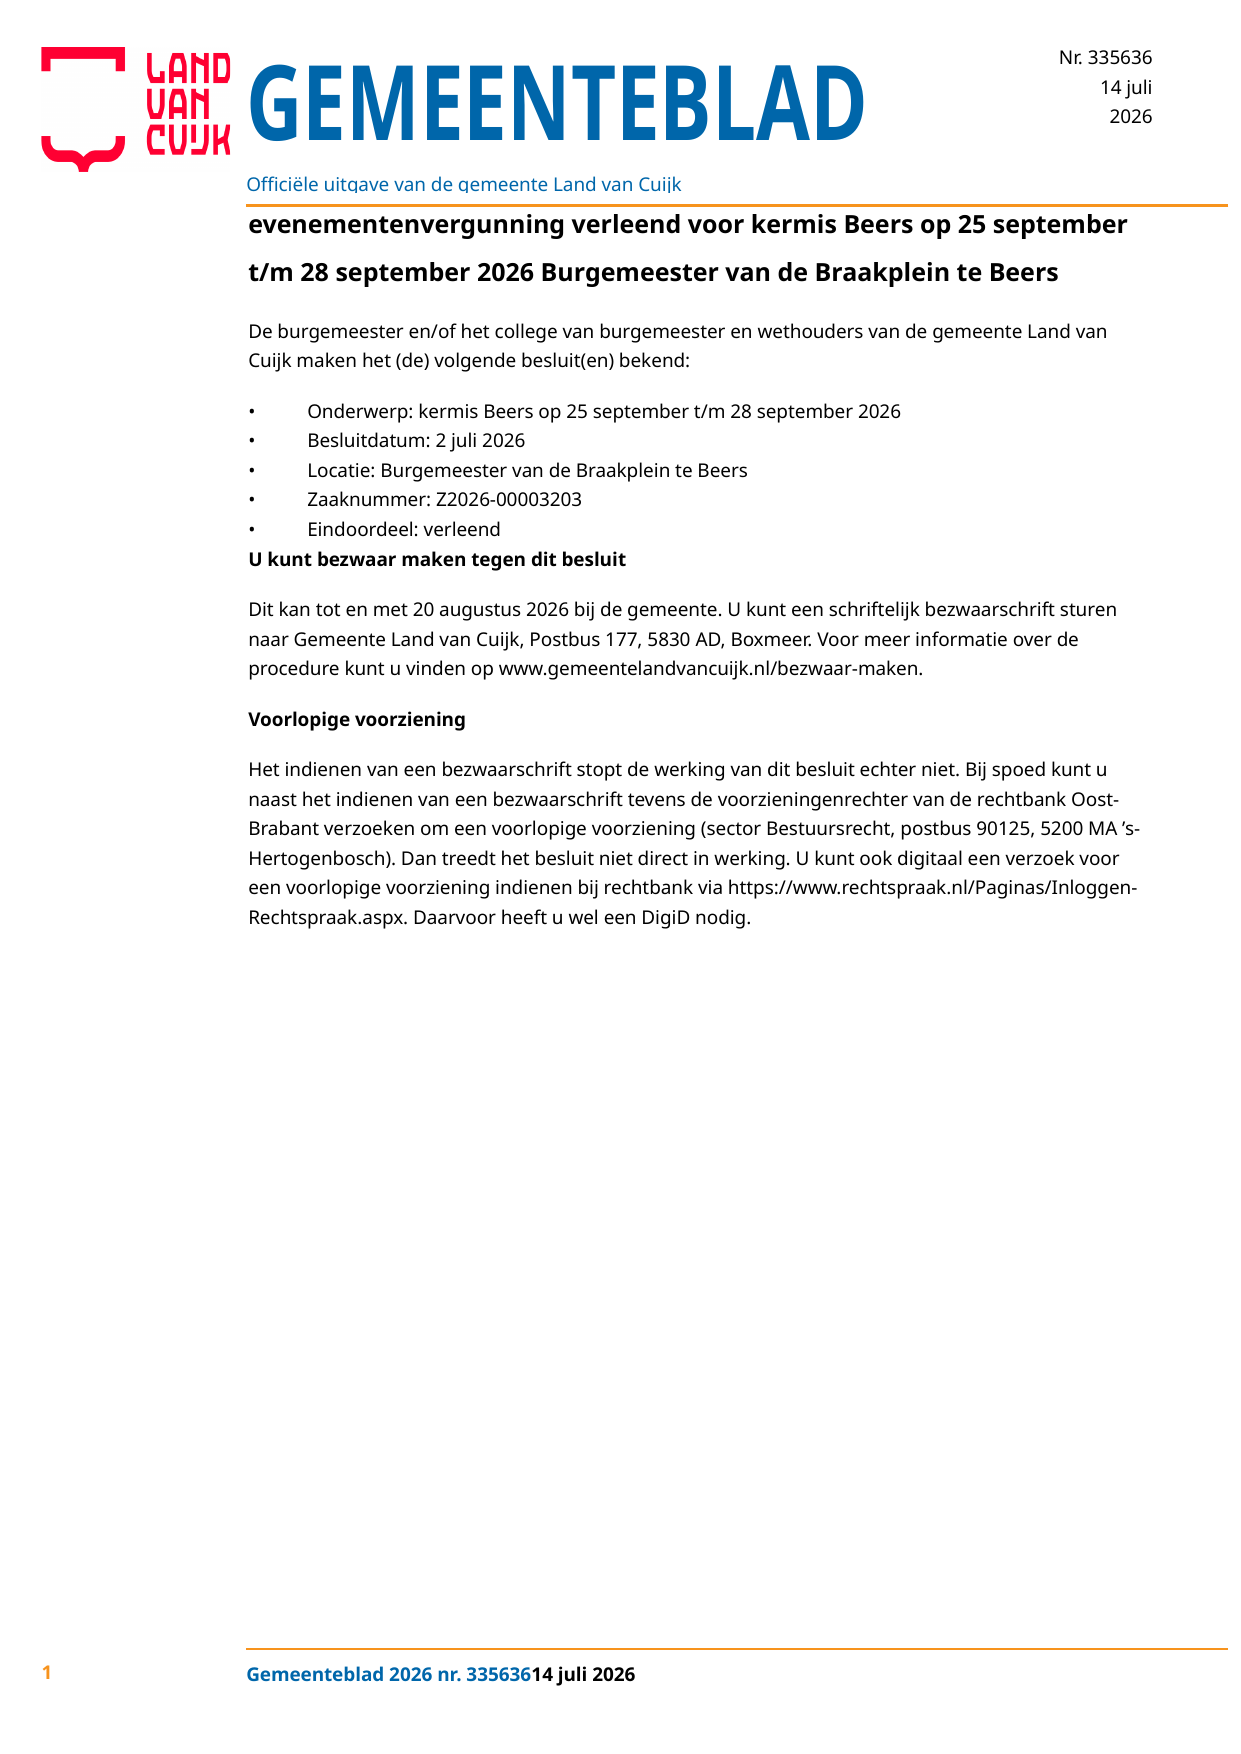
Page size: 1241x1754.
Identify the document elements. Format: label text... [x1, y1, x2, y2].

list Zaaknummer: Z2026-00003203 [248, 487, 1152, 512]
picture [41, 47, 231, 172]
text U kunt bezwaar maken tegen dit besluit [248, 546, 1152, 572]
list Eindoordeel: verleend [248, 516, 1152, 542]
list Onderwerp: kermis Beers op 25 september t/m 28 september 2026 [248, 398, 1152, 424]
text Het indienen van een bezwaarschrift stopt de werking van dit besluit echter niet. Bij spoed kunt u naast het indienen van een bezwaarschrift tevens de voorzieningenrechter van de rechtbank Oost-Brabant verzoeken om een voorlopige voorziening (sector Bestuursrecht, postbus 90125, 5200 MA ’s-Hertogenbosch). Dan treedt het besluit niet direct in werking. U kunt ook digitaal een verzoek voor een voorlopige voorziening indienen bij rechtbank via https://www.rechtspraak.nl/Paginas/Inloggen-Rechtspraak.aspx. Daarvoor heeft u wel een DigiD nodig. [248, 756, 1152, 930]
text Dit kan tot en met 20 augustus 2026 bij de gemeente. U kunt een schriftelijk bezwaarschrift sturen naar Gemeente Land van Cuijk, Postbus 177, 5830 AD, Boxmeer. Voor meer informatie over de procedure kunt u vinden op www.gemeentelandvancuijk.nl/bezwaar-maken. [248, 596, 1152, 681]
text De burgemeester en/of het college van burgemeester en wethouders van de gemeente Land van Cuijk maken het (de) volgende besluit(en) bekend: [248, 318, 1152, 373]
list Besluitdatum: 2 juli 2026 [248, 427, 1152, 453]
text evenementenvergunning verleend voor kermis Beers op 25 september t/m 28 september 2026 Burgemeester van de Braakplein te Beers [248, 207, 1152, 288]
text Voorlopige voorziening [248, 706, 1152, 732]
list Locatie: Burgemeester van de Braakplein te Beers [248, 457, 1152, 483]
